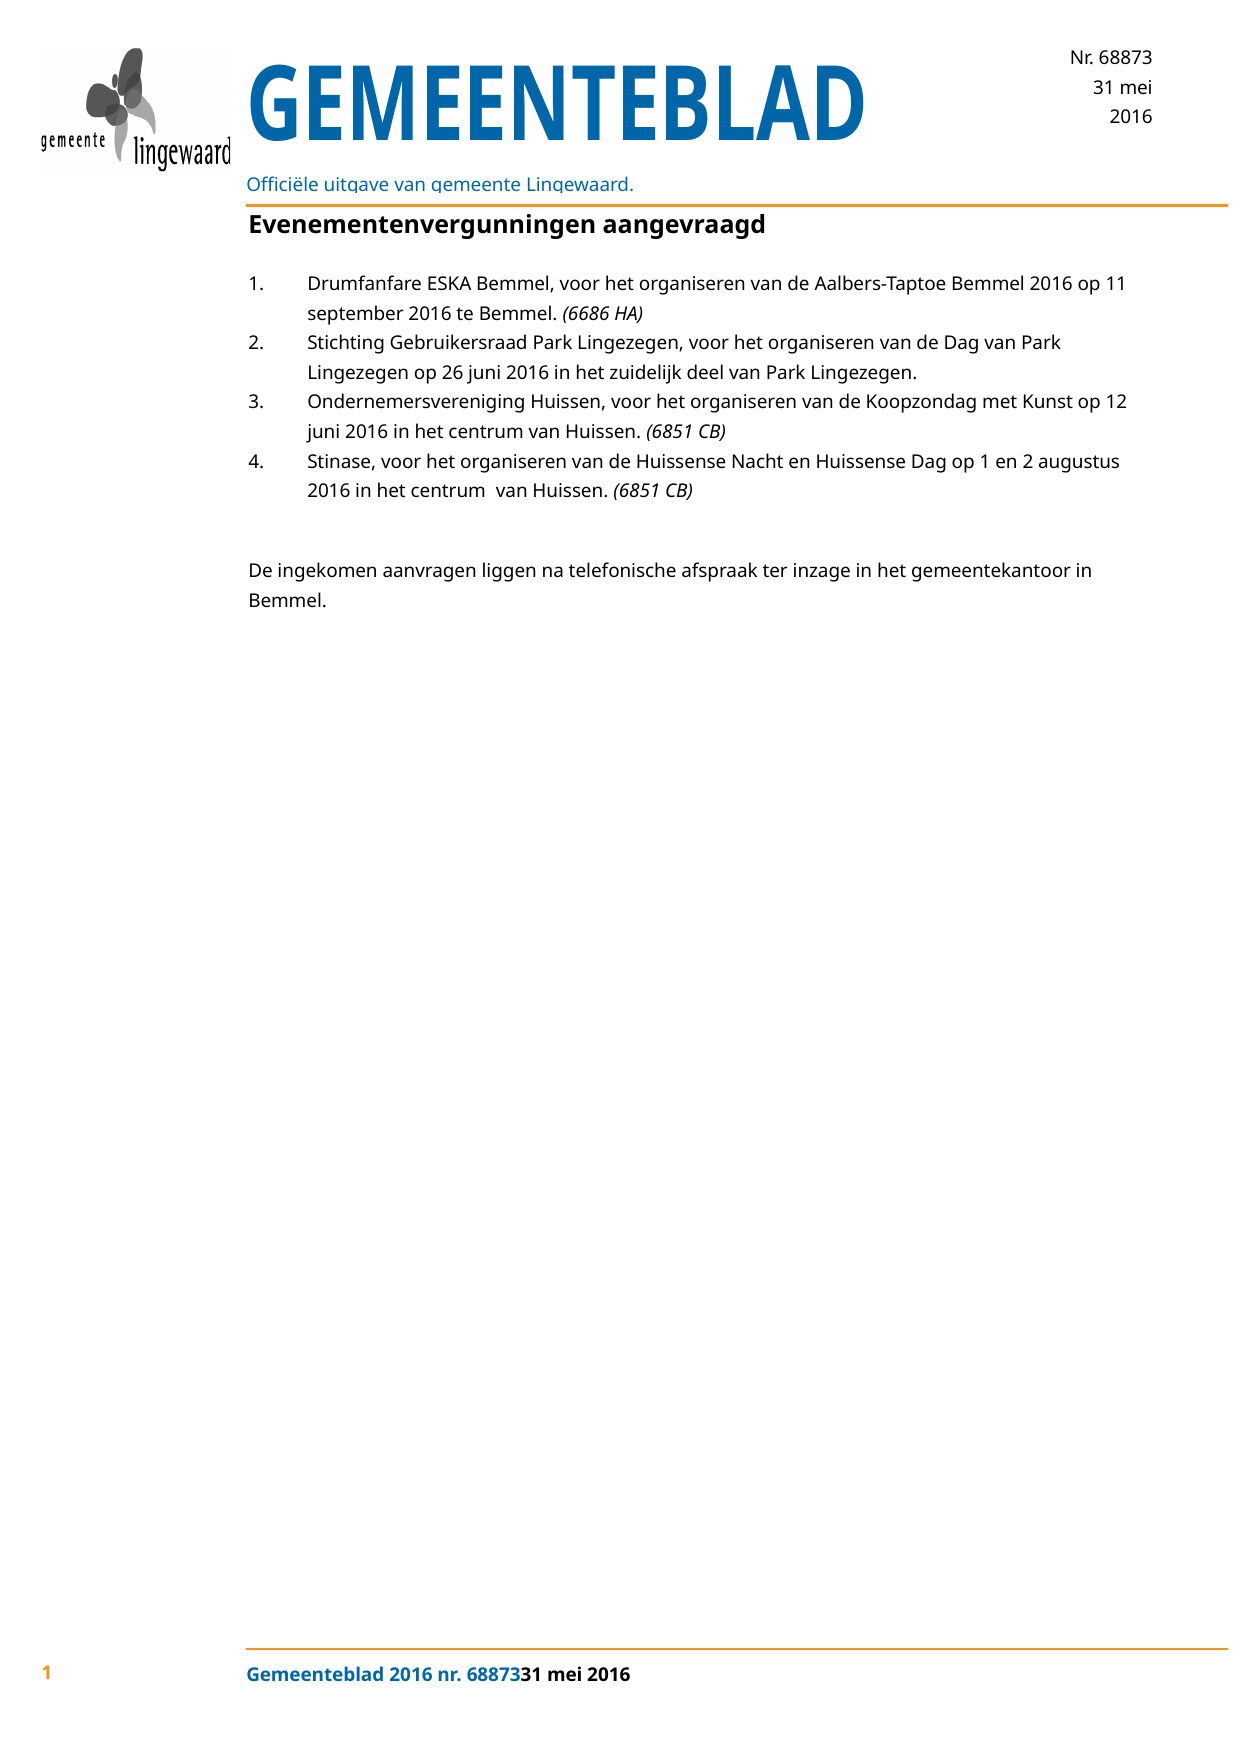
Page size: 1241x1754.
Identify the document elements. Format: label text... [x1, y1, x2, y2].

picture [41, 47, 231, 172]
list Drumfanfare ESKA Bemmel, voor het organiseren van de Aalbers-Taptoe Bemmel 2016 op 11 september 2016 te Bemmel. (6686 HA) [248, 270, 1152, 326]
list Ondernemersvereniging Huissen, voor het organiseren van de Koopzondag met Kunst op 12 juni 2016 in het centrum van Huissen. (6851 CB) [248, 389, 1152, 444]
list Stinase, voor het organiseren van de Huissense Nacht en Huissense Dag op 1 en 2 augustus 2016 in het centrum van Huissen. (6851 CB) [248, 448, 1152, 503]
text De ingekomen aanvragen liggen na telefonische afspraak ter inzage in het gemeentekantoor in Bemmel. [248, 557, 1152, 613]
text Evenementenvergunningen aangevraagd [248, 207, 1152, 241]
list Stichting Gebruikersraad Park Lingezegen, voor het organiseren van de Dag van Park Lingezegen op 26 juni 2016 in het zuidelijk deel van Park Lingezegen. [248, 329, 1152, 385]
